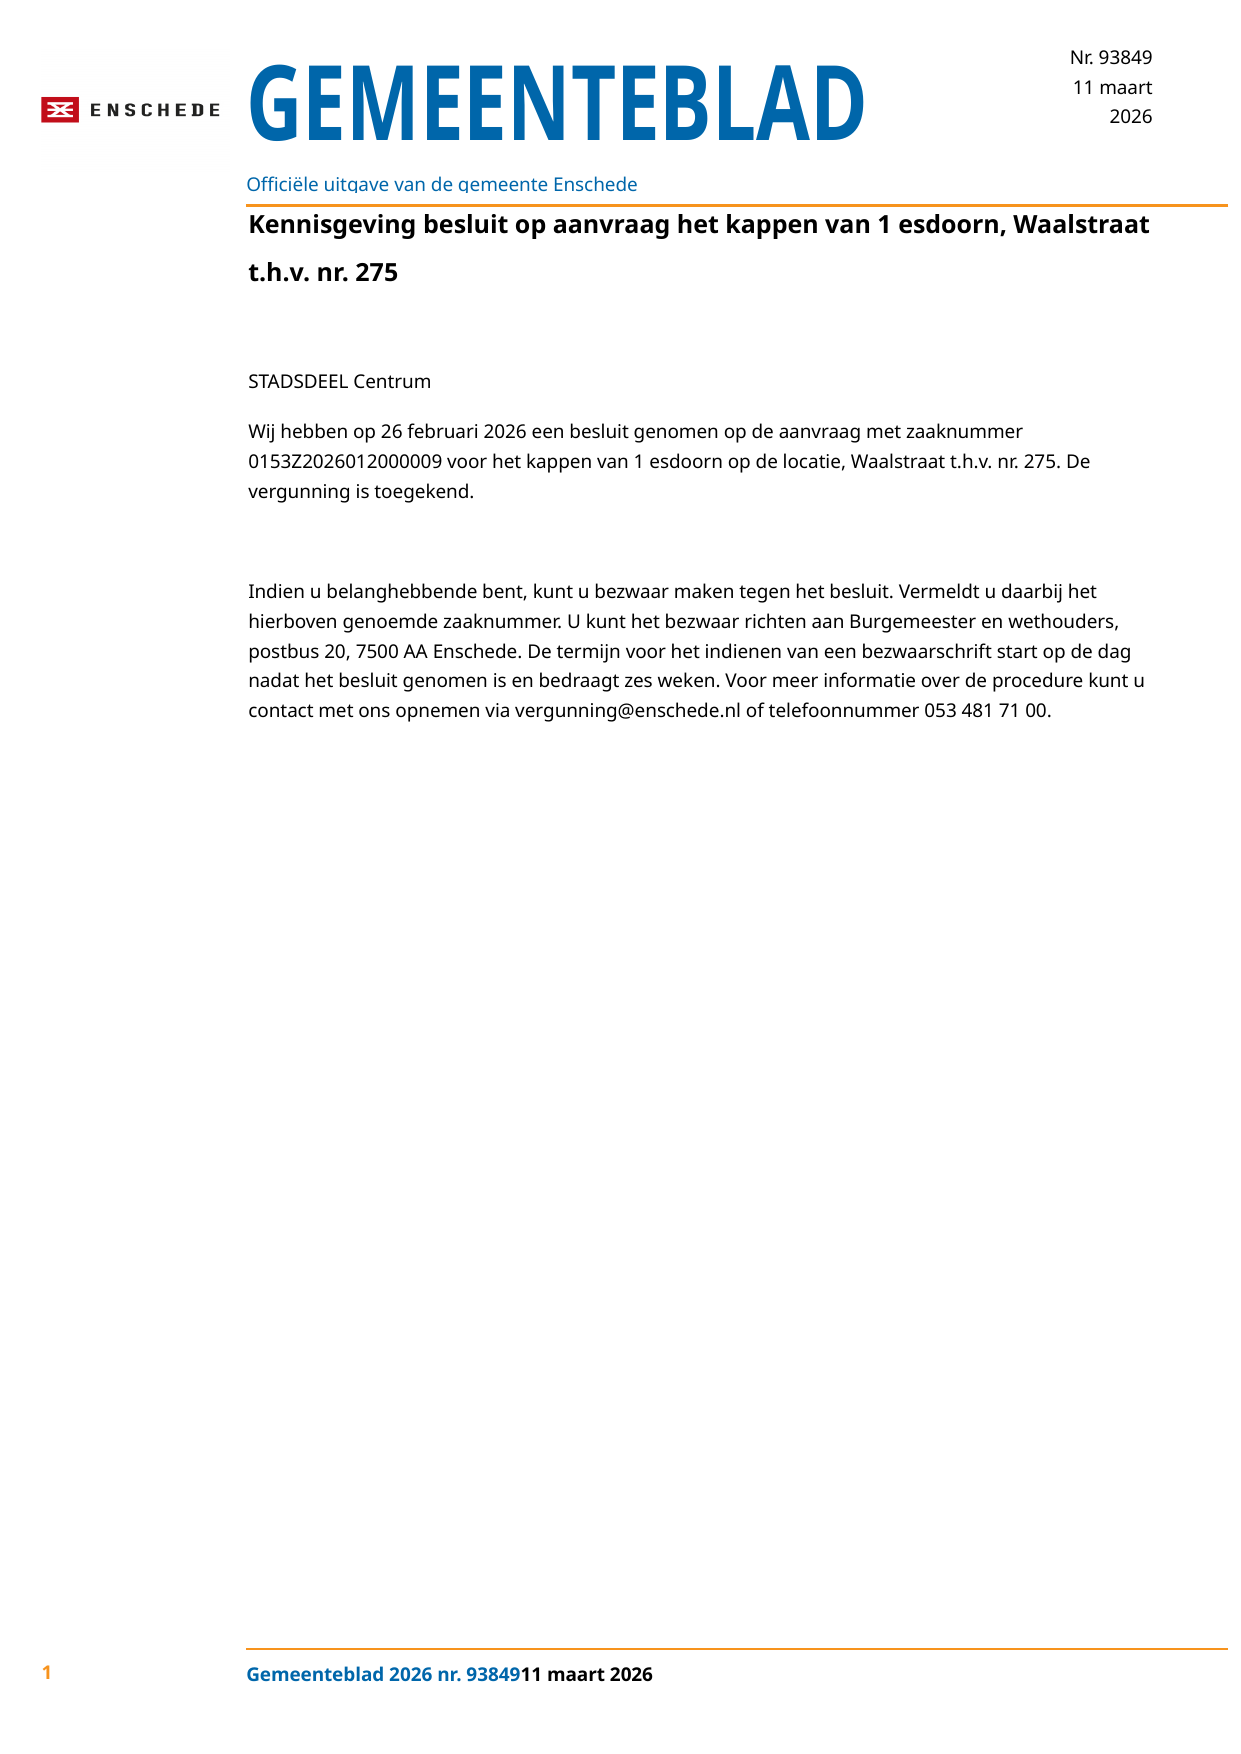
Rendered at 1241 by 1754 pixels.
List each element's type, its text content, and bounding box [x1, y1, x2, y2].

text Indien u belanghebbende bent, kunt u bezwaar maken tegen het besluit. Vermeldt u daarbij het hierboven genoemde zaaknummer. U kunt het bezwaar richten aan Burgemeester en wethouders, postbus 20, 7500 AA Enschede. De termijn voor het indienen van een bezwaarschrift start op de dag nadat het besluit genomen is en bedraagt zes weken. Voor meer informatie over de procedure kunt u contact met ons opnemen via vergunning@enschede.nl of telefoonnummer 053 481 71 00. [248, 579, 1152, 723]
text Kennisgeving besluit op aanvraag het kappen van 1 esdoorn, Waalstraat t.h.v. nr. 275 [248, 207, 1152, 288]
text Wij hebben op 26 februari 2026 een besluit genomen op de aanvraag met zaaknummer 0153Z2026012000009 voor het kappen van 1 esdoorn op de locatie, Waalstraat t.h.v. nr. 275. De vergunning is toegekend. [248, 419, 1152, 504]
picture [41, 47, 231, 172]
text STADSDEEL Centrum [248, 368, 1152, 394]
